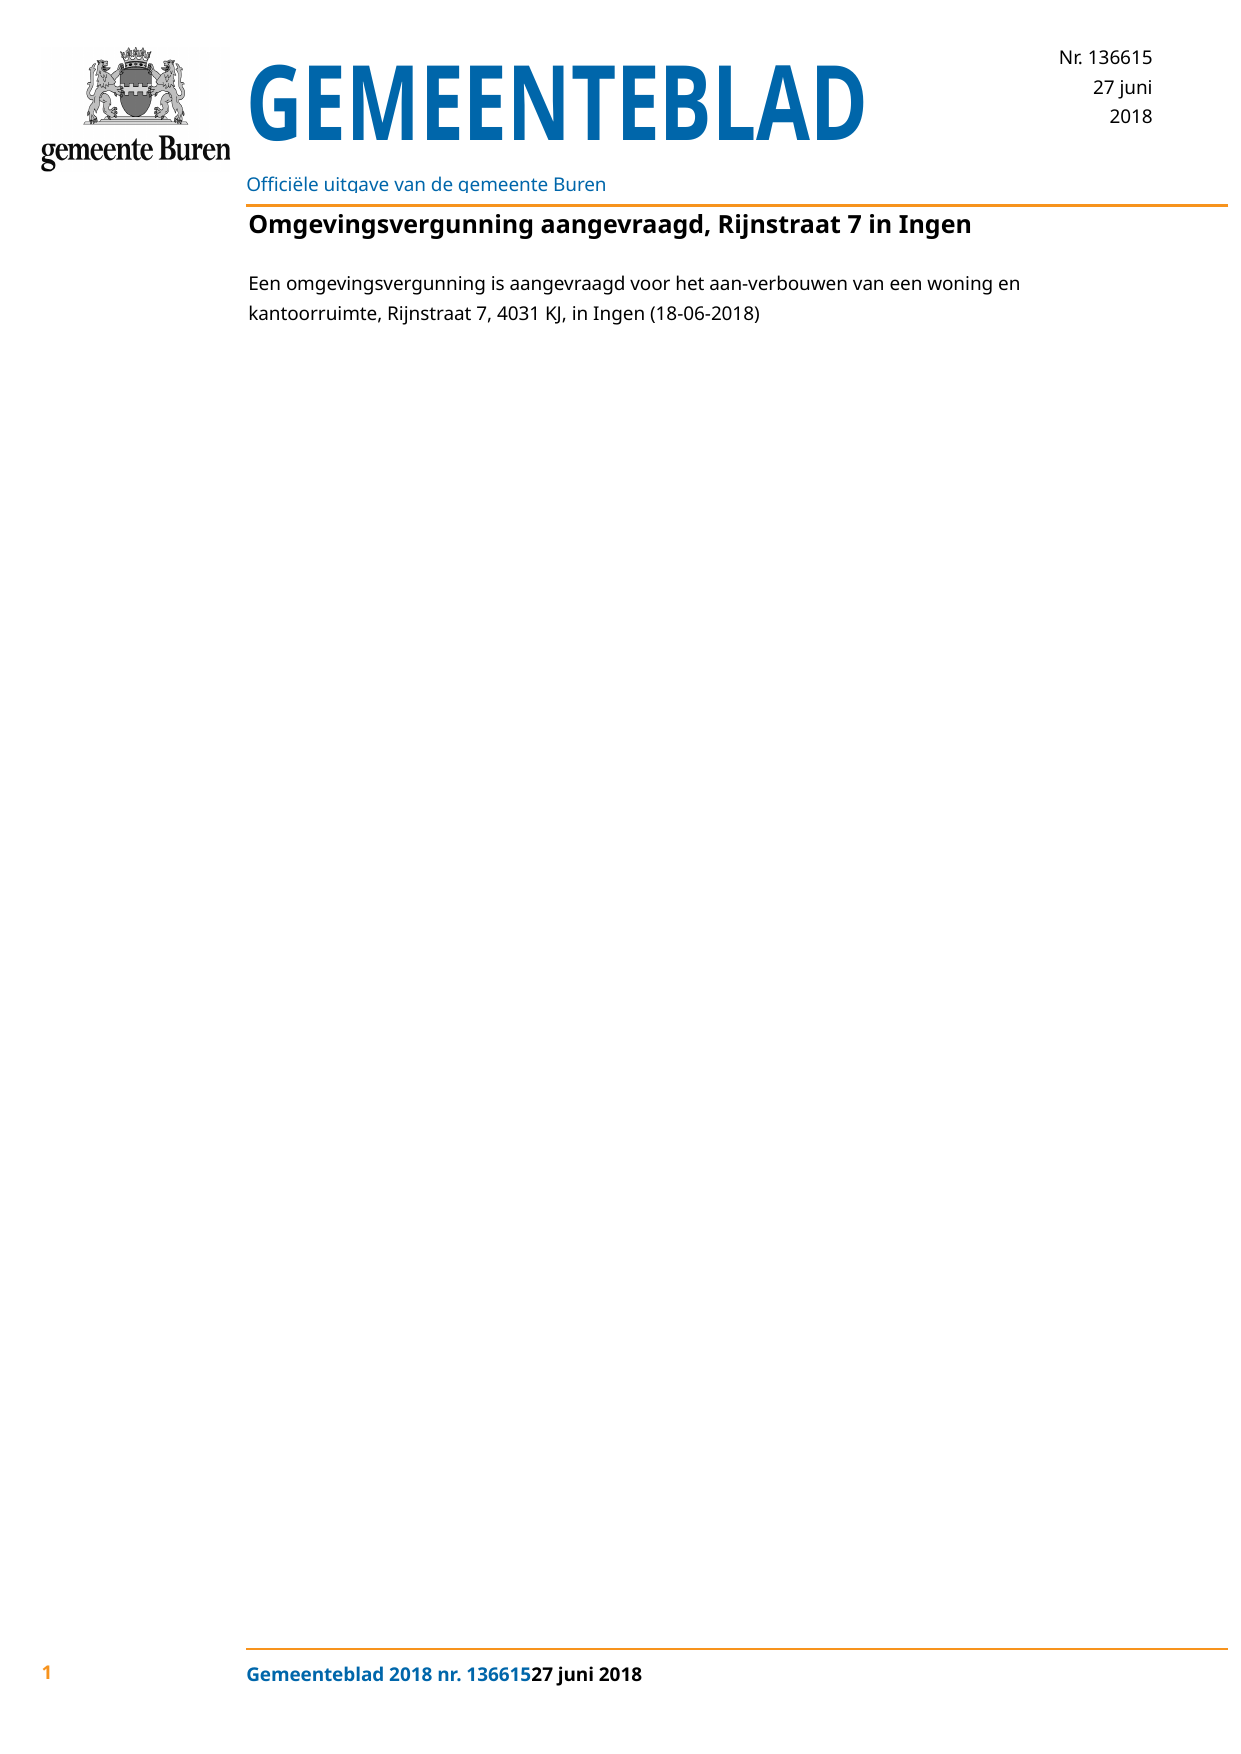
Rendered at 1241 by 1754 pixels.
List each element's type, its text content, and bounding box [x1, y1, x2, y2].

picture [41, 47, 231, 172]
text Omgevingsvergunning aangevraagd, Rijnstraat 7 in Ingen [248, 207, 1152, 241]
text Een omgevingsvergunning is aangevraagd voor het aan-verbouwen van een woning en kantoorruimte, Rijnstraat 7, 4031 KJ, in Ingen (18-06-2018) [248, 270, 1152, 326]
